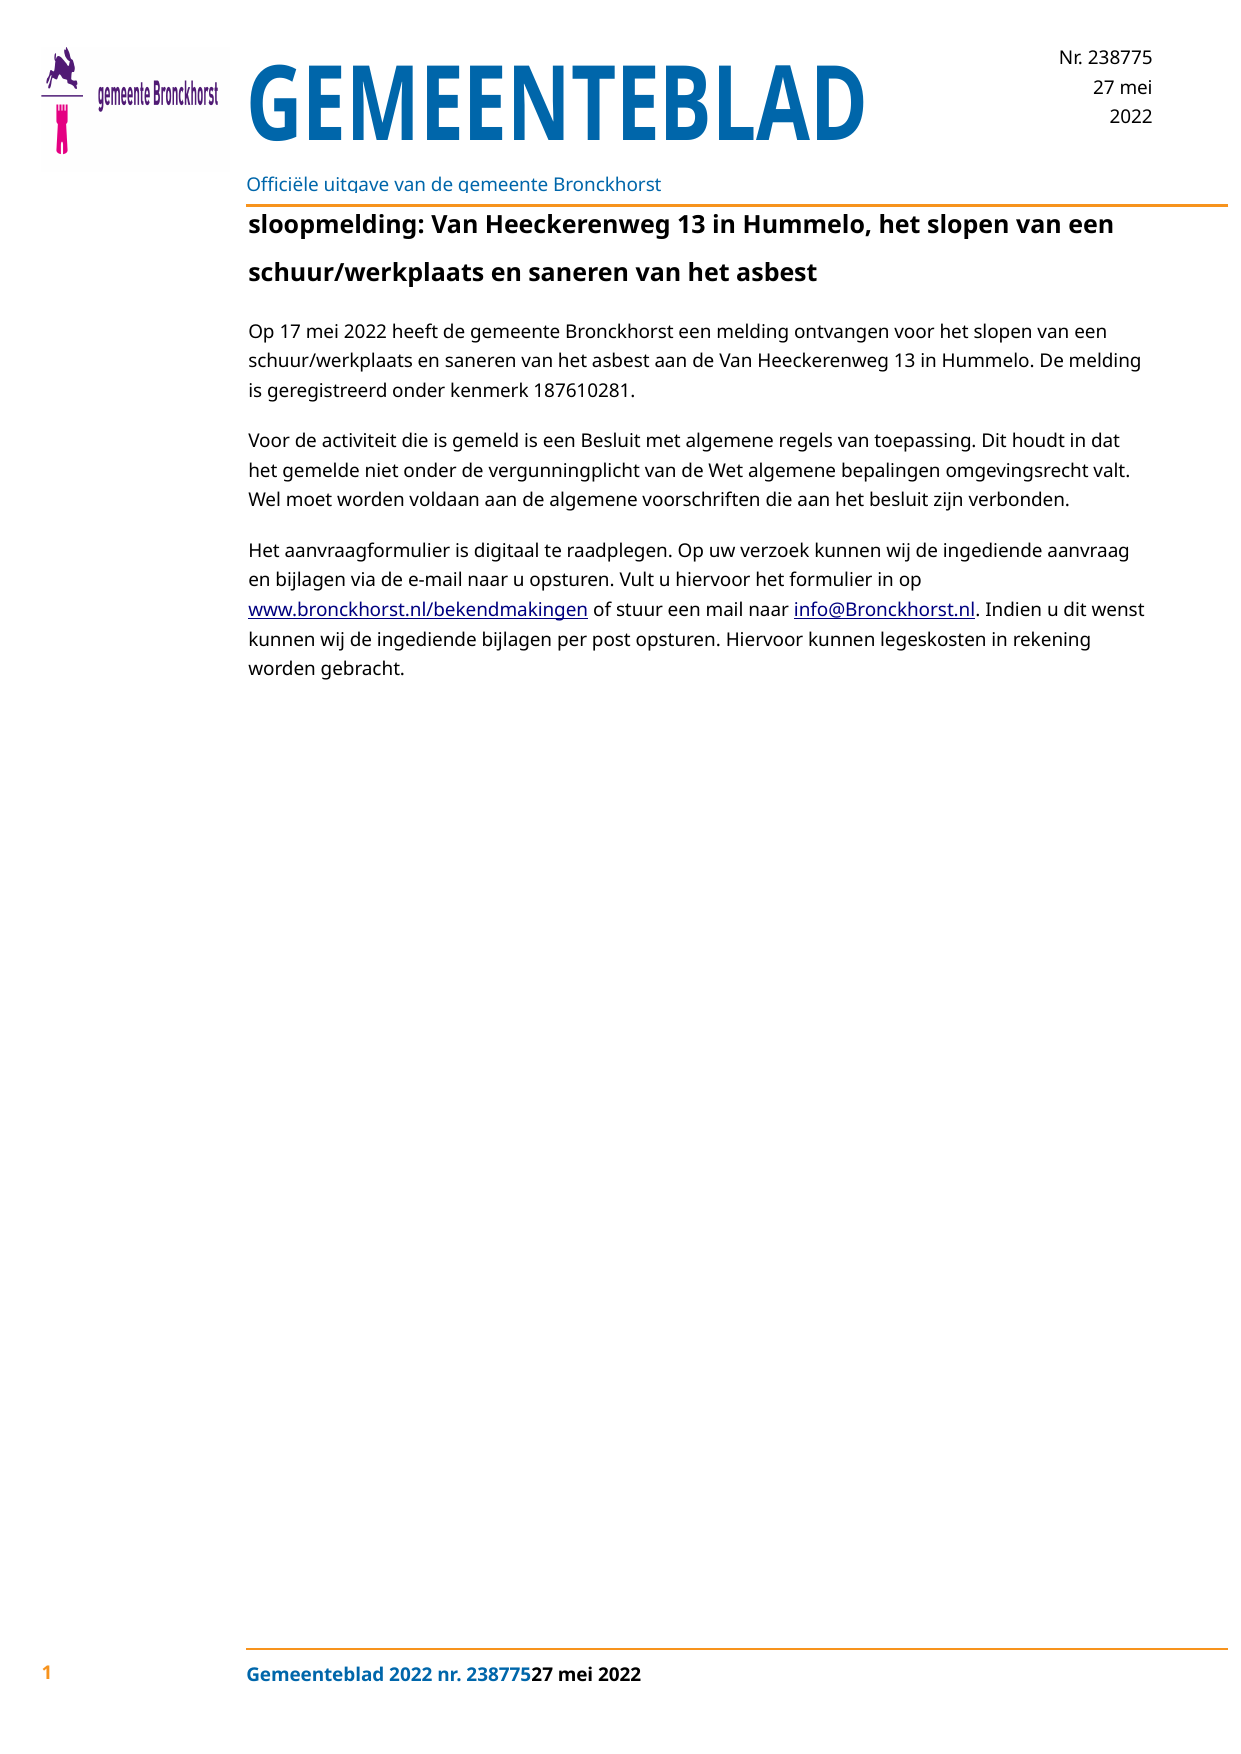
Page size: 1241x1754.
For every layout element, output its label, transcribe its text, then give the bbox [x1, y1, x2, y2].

text Voor de activiteit die is gemeld is een Besluit met algemene regels van toepassing. Dit houdt in dat het gemelde niet onder de vergunningplicht van de Wet algemene bepalingen omgevingsrecht valt. Wel moet worden voldaan aan de algemene voorschriften die aan het besluit zijn verbonden. [248, 427, 1152, 512]
text Op 17 mei 2022 heeft de gemeente Bronckhorst een melding ontvangen voor het slopen van een schuur/werkplaats en saneren van het asbest aan de Van Heeckerenweg 13 in Hummelo. De melding is geregistreerd onder kenmerk 187610281. [248, 318, 1152, 403]
text sloopmelding: Van Heeckerenweg 13 in Hummelo, het slopen van een schuur/werkplaats en saneren van het asbest [248, 207, 1152, 288]
text Het aanvraagformulier is digitaal te raadplegen. Op uw verzoek kunnen wij de ingediende aanvraag en bijlagen via de e-mail naar u opsturen. Vult u hiervoor het formulier in op www.bronckhorst.nl/bekendmakingen of stuur een mail naar info@Bronckhorst.nl. Indien u dit wenst kunnen wij de ingediende bijlagen per post opsturen. Hiervoor kunnen legeskosten in rekening worden gebracht. [248, 537, 1152, 681]
picture [41, 47, 231, 172]
